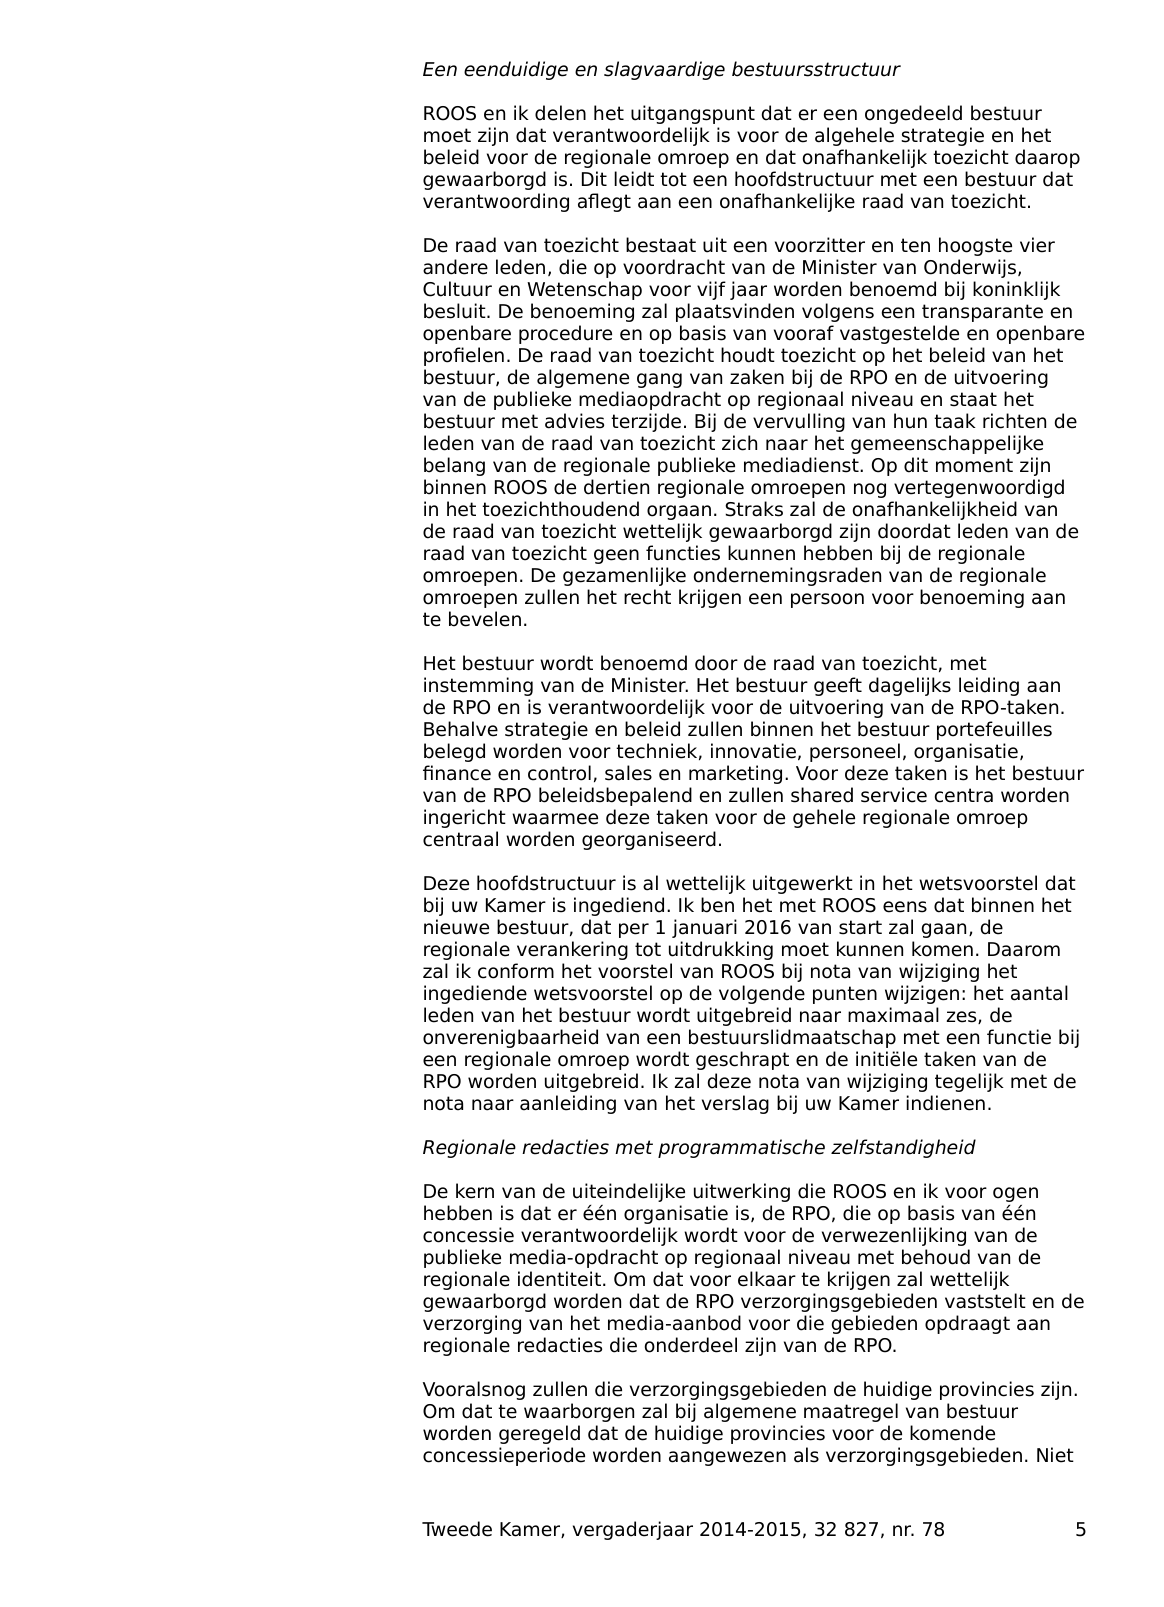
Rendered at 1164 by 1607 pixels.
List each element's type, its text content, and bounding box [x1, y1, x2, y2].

text Vooralsnog zullen die verzorgingsgebieden de huidige provincies zijn. Om dat te waarborgen zal bij algemene maatregel van bestuur worden geregeld dat de huidige provincies voor de komende concessieperiode worden aangewezen als verzorgingsgebieden. Niet [422, 1379, 1087, 1467]
text Deze hoofdstructuur is al wettelijk uitgewerkt in het wetsvoorstel dat bij uw Kamer is ingediend. Ik ben het met ROOS eens dat binnen het nieuwe bestuur, dat per 1 januari 2016 van start zal gaan, de regionale verankering tot uitdrukking moet kunnen komen. Daarom zal ik conform het voorstel van ROOS bij nota van wijziging het ingediende wetsvoorstel op de volgende punten wijzigen: het aantal leden van het bestuur wordt uitgebreid naar maximaal zes, de onverenigbaarheid van een bestuurslidmaatschap met een functie bij een regionale omroep wordt geschrapt en de initiële taken van de RPO worden uitgebreid. Ik zal deze nota van wijziging tegelijk met de nota naar aanleiding van het verslag bij uw Kamer indienen. [422, 873, 1087, 1115]
text De raad van toezicht bestaat uit een voorzitter en ten hoogste vier andere leden, die op voordracht van de Minister van Onderwijs, Cultuur en Wetenschap voor vijf jaar worden benoemd bij koninklijk besluit. De benoeming zal plaatsvinden volgens een transparante en openbare procedure en op basis van vooraf vastgestelde en openbare profielen. De raad van toezicht houdt toezicht op het beleid van het bestuur, de algemene gang van zaken bij de RPO en de uitvoering van de publieke mediaopdracht op regionaal niveau en staat het bestuur met advies terzijde. Bij de vervulling van hun taak richten de leden van de raad van toezicht zich naar het gemeenschappelijke belang van de regionale publieke mediadienst. Op dit moment zijn binnen ROOS de dertien regionale omroepen nog vertegenwoordigd in het toezichthoudend orgaan. Straks zal de onafhankelijkheid van de raad van toezicht wettelijk gewaarborgd zijn doordat leden van de raad van toezicht geen functies kunnen hebben bij de regionale omroepen. De gezamenlijke ondernemingsraden van de regionale omroepen zullen het recht krijgen een persoon voor benoeming aan te bevelen. [422, 235, 1087, 631]
text Het bestuur wordt benoemd door de raad van toezicht, met instemming van de Minister. Het bestuur geeft dagelijks leiding aan de RPO en is verantwoordelijk voor de uitvoering van de RPO-taken. Behalve strategie en beleid zullen binnen het bestuur portefeuilles belegd worden voor techniek, innovatie, personeel, organisatie, finance en control, sales en marketing. Voor deze taken is het bestuur van de RPO beleidsbepalend en zullen shared service centra worden ingericht waarmee deze taken voor de gehele regionale omroep centraal worden georganiseerd. [422, 653, 1087, 851]
subtitle Regionale redacties met programmatische zelfstandigheid [422, 1137, 1087, 1159]
subtitle Een eenduidige en slagvaardige bestuursstructuur [422, 59, 1087, 81]
text De kern van de uiteindelijke uitwerking die ROOS en ik voor ogen hebben is dat er één organisatie is, de RPO, die op basis van één concessie verantwoordelijk wordt voor de verwezenlijking van de publieke media-opdracht op regionaal niveau met behoud van de regionale identiteit. Om dat voor elkaar te krijgen zal wettelijk gewaarborgd worden dat de RPO verzorgingsgebieden vaststelt en de verzorging van het media-aanbod voor die gebieden opdraagt aan regionale redacties die onderdeel zijn van de RPO. [422, 1181, 1087, 1357]
text ROOS en ik delen het uitgangspunt dat er een ongedeeld bestuur moet zijn dat verantwoordelijk is voor de algehele strategie en het beleid voor de regionale omroep en dat onafhankelijk toezicht daarop gewaarborgd is. Dit leidt tot een hoofdstructuur met een bestuur dat verantwoording aflegt aan een onafhankelijke raad van toezicht. [422, 103, 1087, 213]
